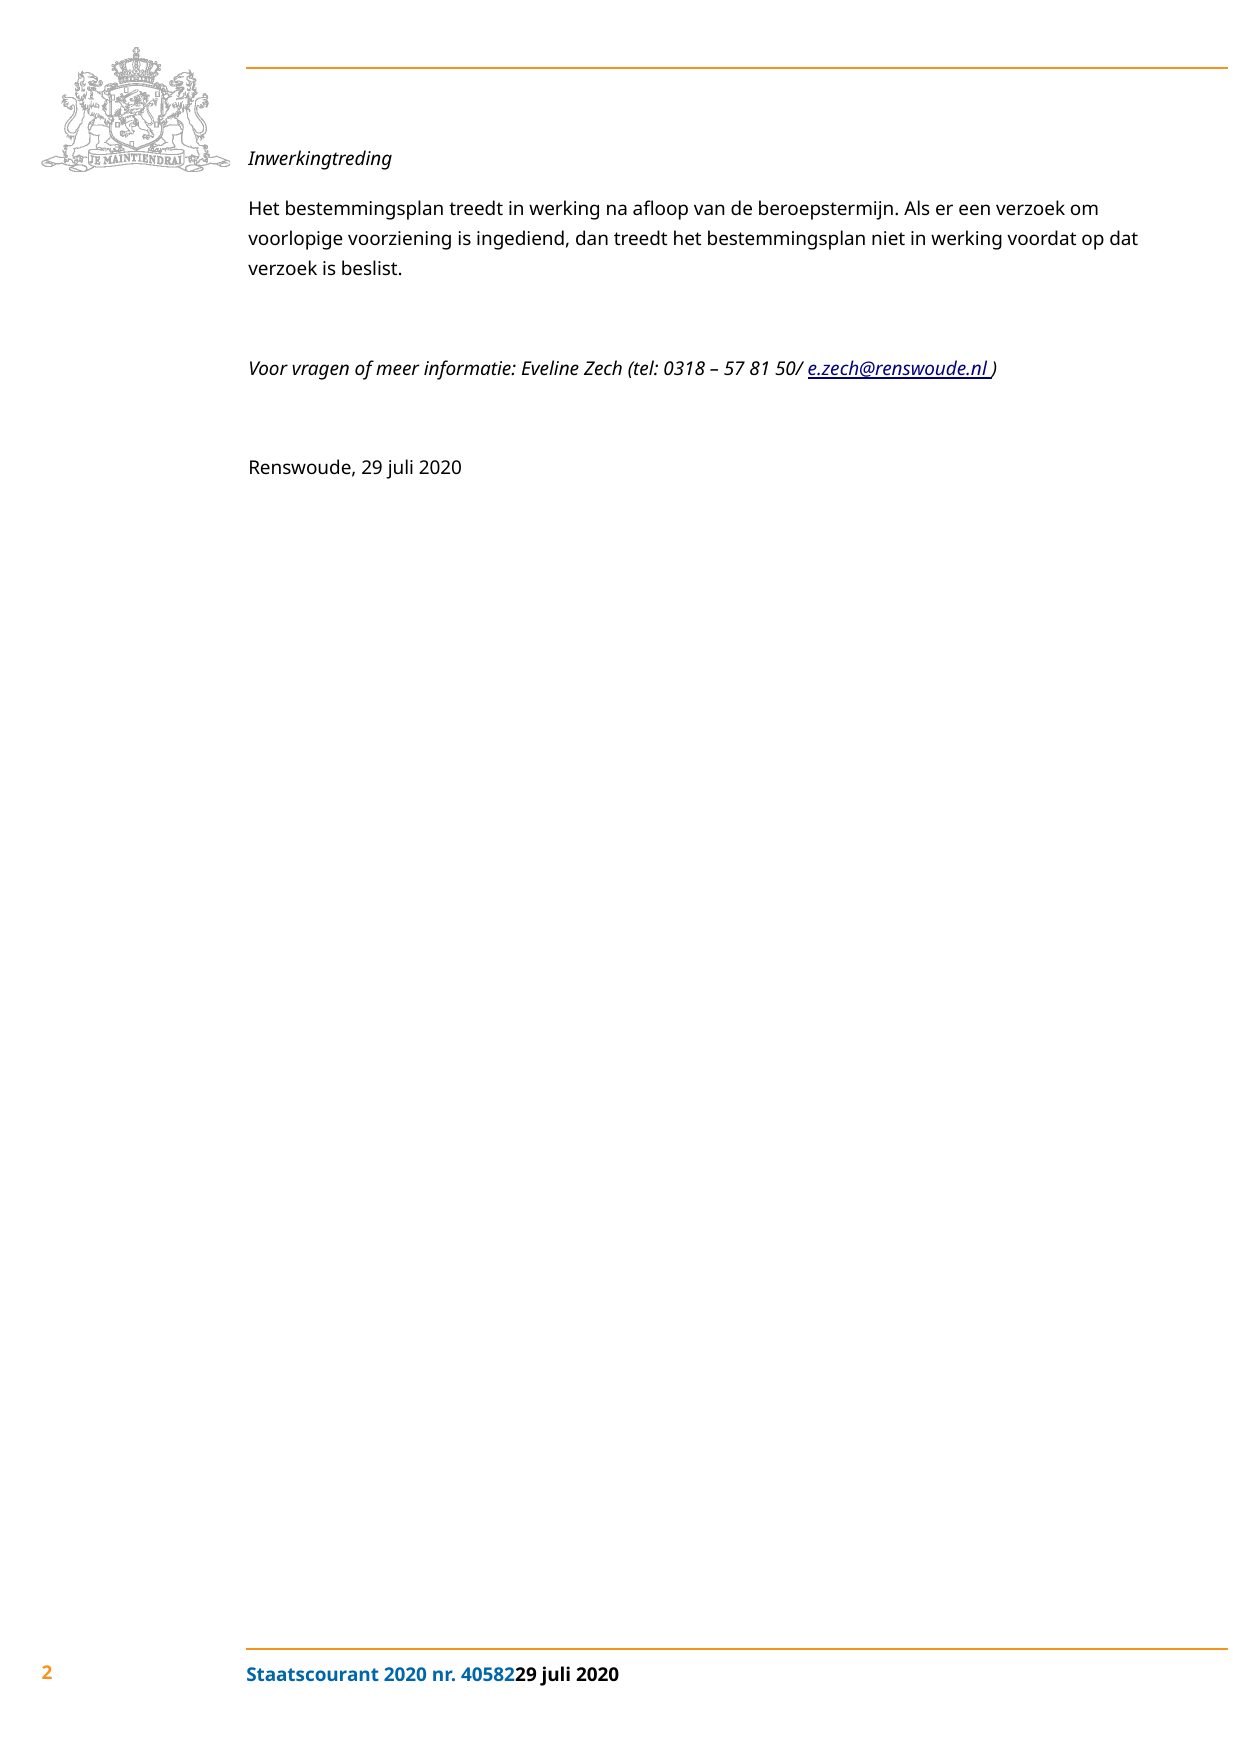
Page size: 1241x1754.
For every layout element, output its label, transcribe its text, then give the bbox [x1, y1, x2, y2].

text Voor vragen of meer informatie: Eveline Zech (tel: 0318 – 57 81 50/ e.zech@renswoude.nl ) [248, 356, 1152, 381]
text Renswoude, 29 juli 2020 [248, 454, 1152, 479]
picture [41, 47, 231, 172]
text Inwerkingtreding [248, 145, 1152, 171]
text Het bestemmingsplan treedt in werking na afloop van de beroepstermijn. Als er een verzoek om voorlopige voorziening is ingediend, dan treedt het bestemmingsplan niet in werking voordat op dat verzoek is beslist. [248, 196, 1152, 281]
